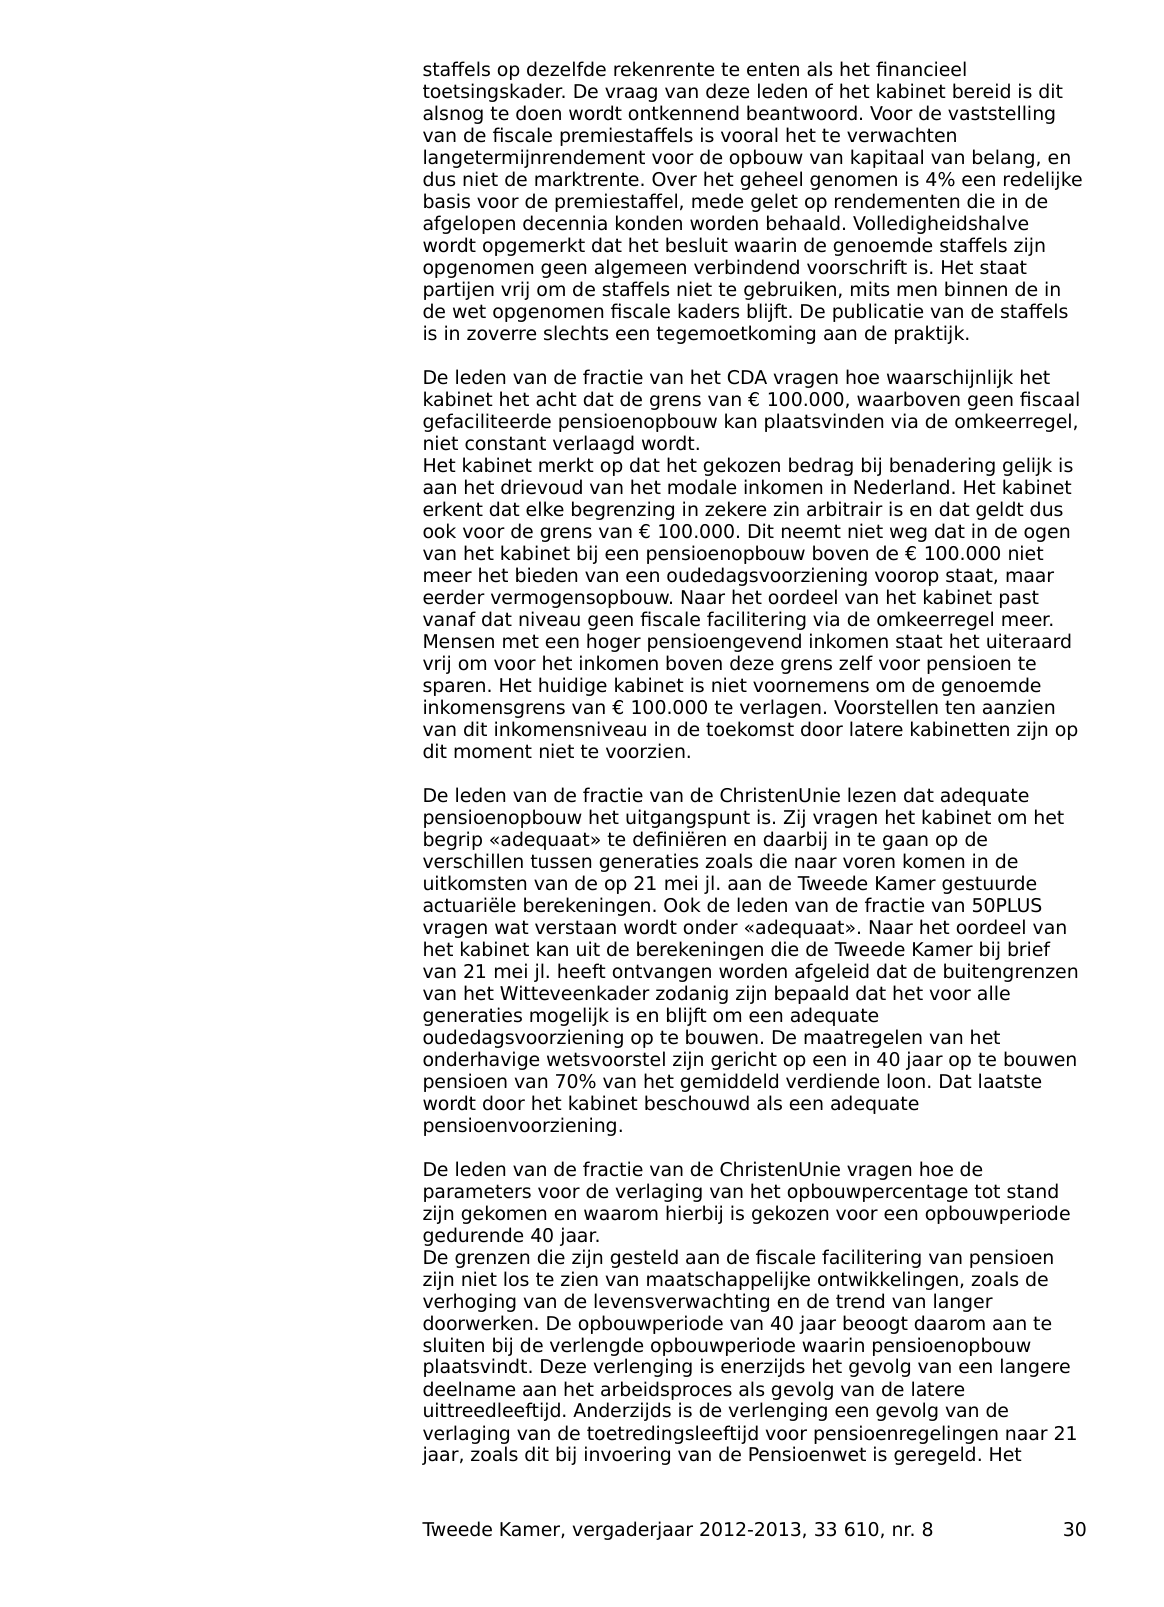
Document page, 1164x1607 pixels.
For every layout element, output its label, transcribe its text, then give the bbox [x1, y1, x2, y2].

text De leden van de fractie van het CDA vragen hoe waarschijnlijk het kabinet het acht dat de grens van € 100.000, waarboven geen fiscaal gefaciliteerde pensioenopbouw kan plaatsvinden via de omkeerregel, niet constant verlaagd wordt. [422, 367, 1087, 455]
text De leden van de fractie van de ChristenUnie vragen hoe de parameters voor de verlaging van het opbouwpercentage tot stand zijn gekomen en waarom hierbij is gekozen voor een opbouwperiode gedurende 40 jaar. [422, 1159, 1087, 1247]
text staffels op dezelfde rekenrente te enten als het financieel toetsingskader. De vraag van deze leden of het kabinet bereid is dit alsnog te doen wordt ontkennend beantwoord. Voor de vaststelling van de fiscale premiestaffels is vooral het te verwachten langetermijnrendement voor de opbouw van kapitaal van belang, en dus niet de marktrente. Over het geheel genomen is 4% een redelijke basis voor de premiestaffel, mede gelet op rendementen die in de afgelopen decennia konden worden behaald. Volledigheidshalve wordt opgemerkt dat het besluit waarin de genoemde staffels zijn opgenomen geen algemeen verbindend voorschrift is. Het staat partijen vrij om de staffels niet te gebruiken, mits men binnen de in de wet opgenomen fiscale kaders blijft. De publicatie van de staffels is in zoverre slechts een tegemoetkoming aan de praktijk. [422, 59, 1087, 345]
text Het kabinet merkt op dat het gekozen bedrag bij benadering gelijk is aan het drievoud van het modale inkomen in Nederland. Het kabinet erkent dat elke begrenzing in zekere zin arbitrair is en dat geldt dus ook voor de grens van € 100.000. Dit neemt niet weg dat in de ogen van het kabinet bij een pensioenopbouw boven de € 100.000 niet meer het bieden van een oudedagsvoorziening voorop staat, maar eerder vermogensopbouw. Naar het oordeel van het kabinet past vanaf dat niveau geen fiscale facilitering via de omkeerregel meer. Mensen met een hoger pensioengevend inkomen staat het uiteraard vrij om voor het inkomen boven deze grens zelf voor pensioen te sparen. Het huidige kabinet is niet voornemens om de genoemde inkomensgrens van € 100.000 te verlagen. Voorstellen ten aanzien van dit inkomensniveau in de toekomst door latere kabinetten zijn op dit moment niet te voorzien. [422, 455, 1087, 763]
text De leden van de fractie van de ChristenUnie lezen dat adequate pensioenopbouw het uitgangspunt is. Zij vragen het kabinet om het begrip «adequaat» te definiëren en daarbij in te gaan op de verschillen tussen generaties zoals die naar voren komen in de uitkomsten van de op 21 mei jl. aan de Tweede Kamer gestuurde actuariële berekeningen. Ook de leden van de fractie van 50PLUS vragen wat verstaan wordt onder «adequaat». Naar het oordeel van het kabinet kan uit de berekeningen die de Tweede Kamer bij brief van 21 mei jl. heeft ontvangen worden afgeleid dat de buitengrenzen van het Witteveenkader zodanig zijn bepaald dat het voor alle generaties mogelijk is en blijft om een adequate oudedagsvoorziening op te bouwen. De maatregelen van het onderhavige wetsvoorstel zijn gericht op een in 40 jaar op te bouwen pensioen van 70% van het gemiddeld verdiende loon. Dat laatste wordt door het kabinet beschouwd als een adequate pensioenvoorziening. [422, 785, 1087, 1136]
text De grenzen die zijn gesteld aan de fiscale facilitering van pensioen zijn niet los te zien van maatschappelijke ontwikkelingen, zoals de verhoging van de levensverwachting en de trend van langer doorwerken. De opbouwperiode van 40 jaar beoogt daarom aan te sluiten bij de verlengde opbouwperiode waarin pensioenopbouw plaatsvindt. Deze verlenging is enerzijds het gevolg van een langere deelname aan het arbeidsproces als gevolg van de latere uittreedleeftijd. Anderzijds is de verlenging een gevolg van de verlaging van de toetredingsleeftijd voor pensioenregelingen naar 21 jaar, zoals dit bij invoering van de Pensioenwet is geregeld. Het [422, 1247, 1087, 1466]
